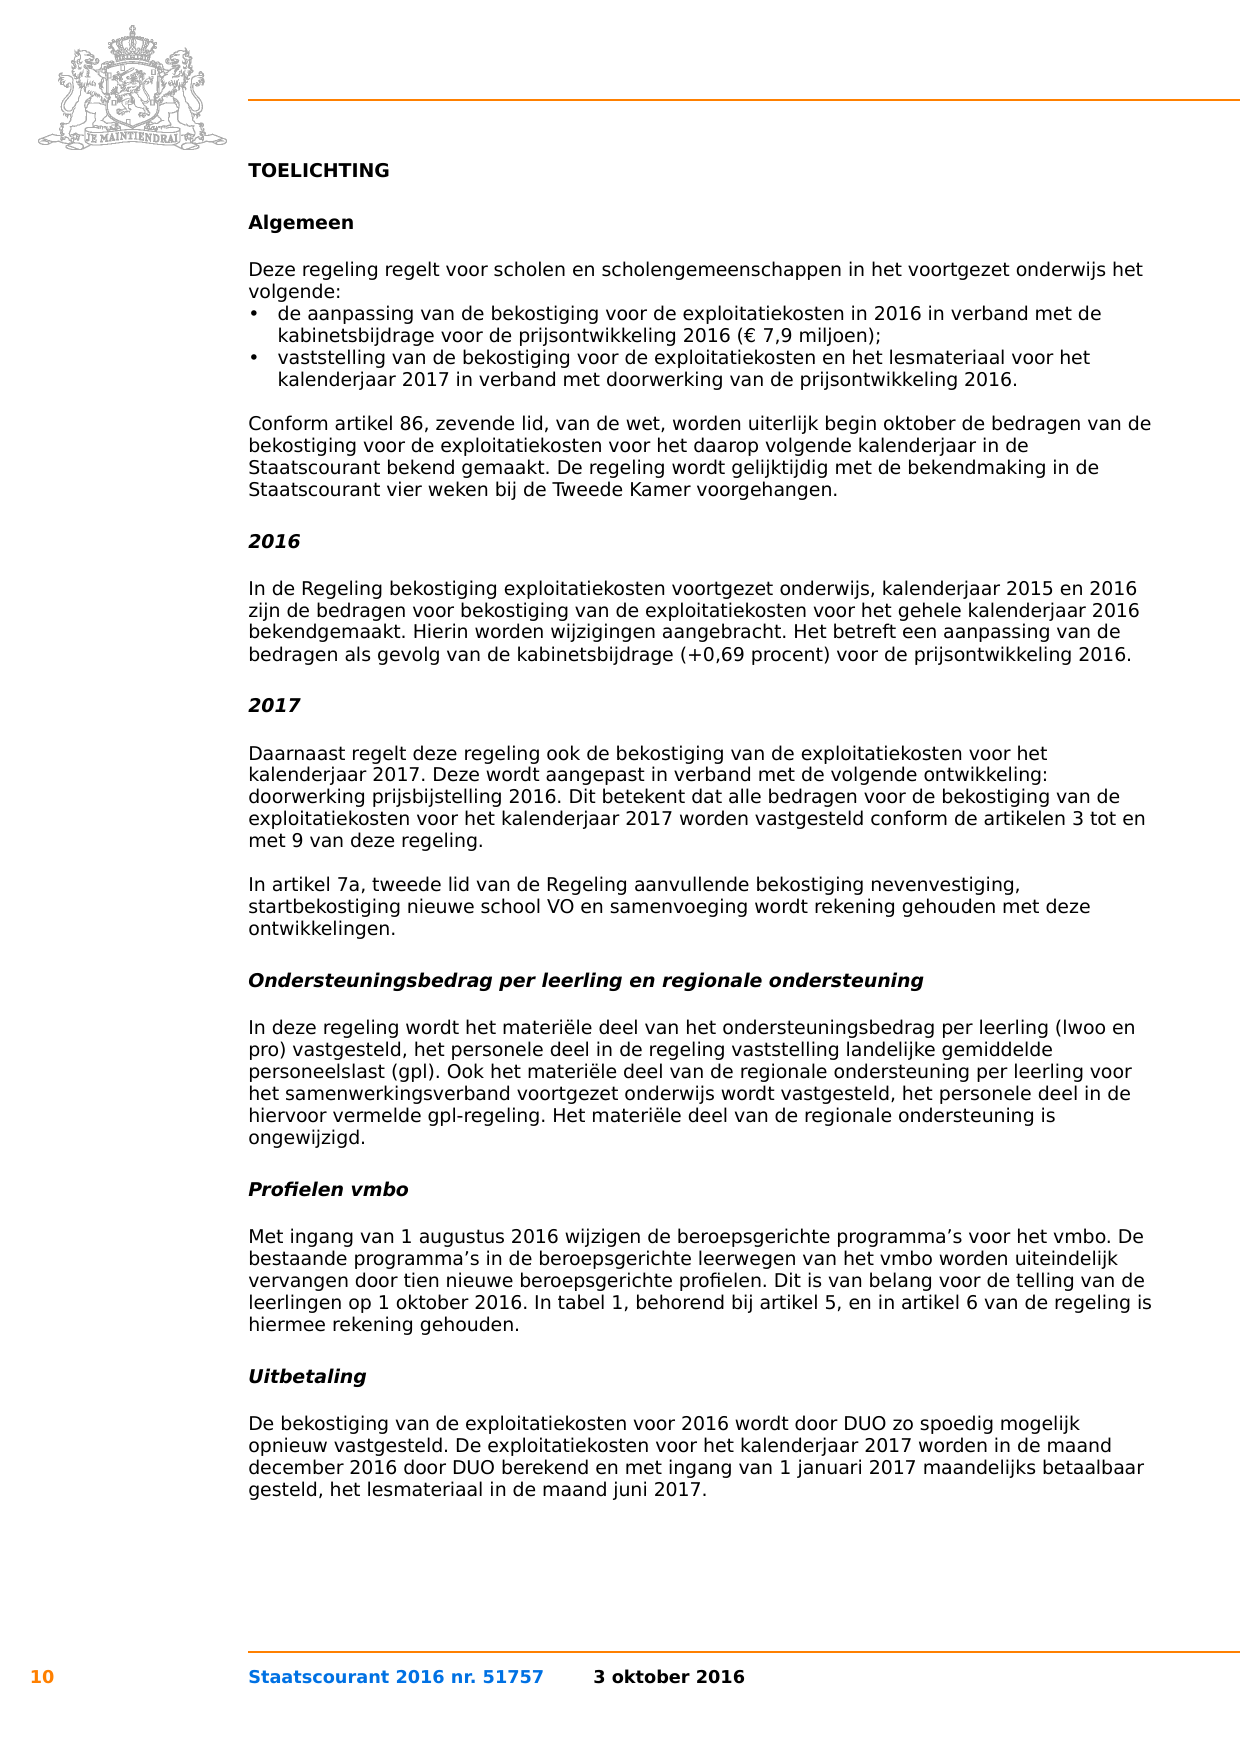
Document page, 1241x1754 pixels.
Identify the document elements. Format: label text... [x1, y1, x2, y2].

subtitle TOELICHTING [248, 160, 1163, 182]
text Conform artikel 86, zevende lid, van de wet, worden uiterlijk begin oktober de bedragen van de bekostiging voor de exploitatiekosten voor het daarop volgende kalenderjaar in de Staatscourant bekend gemaakt. De regeling wordt gelijktijdig met de bekendmaking in de Staatscourant vier weken bij de Tweede Kamer voorgehangen. [248, 413, 1163, 501]
text • de aanpassing van de bekostiging voor de exploitatiekosten in 2016 in verband met de kabinetsbijdrage voor de prijsontwikkeling 2016 (€ 7,9 miljoen); [248, 303, 1163, 347]
text In de Regeling bekostiging exploitatiekosten voortgezet onderwijs, kalenderjaar 2015 en 2016 zijn de bedragen voor bekostiging van de exploitatiekosten voor het gehele kalenderjaar 2016 bekendgemaakt. Hierin worden wijzigingen aangebracht. Het betreft een aanpassing van de bedragen als gevolg van de kabinetsbijdrage (+0,69 procent) voor de prijsontwikkeling 2016. [248, 577, 1163, 665]
picture [38, 25, 227, 150]
text In artikel 7a, tweede lid van de Regeling aanvullende bekostiging nevenvestiging, startbekostiging nieuwe school VO en samenvoeging wordt rekening gehouden met deze ontwikkelingen. [248, 874, 1163, 940]
text In deze regeling wordt het materiële deel van het ondersteuningsbedrag per leerling (lwoo en pro) vastgesteld, het personele deel in de regeling vaststelling landelijke gemiddelde personeelslast (gpl). Ook het materiële deel van de regionale ondersteuning per leerling voor het samenwerkingsverband voortgezet onderwijs wordt vastgesteld, het personele deel in de hiervoor vermelde gpl-regeling. Het materiële deel van de regionale ondersteuning is ongewijzigd. [248, 1017, 1163, 1149]
subtitle 2017 [248, 695, 1163, 717]
text Deze regeling regelt voor scholen en scholengemeenschappen in het voortgezet onderwijs het volgende: [248, 259, 1163, 303]
text Met ingang van 1 augustus 2016 wijzigen de beroepsgerichte programma’s voor het vmbo. De bestaande programma’s in de beroepsgerichte leerwegen van het vmbo worden uiteindelijk vervangen door tien nieuwe beroepsgerichte profielen. Dit is van belang voor de telling van de leerlingen op 1 oktober 2016. In tabel 1, behorend bij artikel 5, en in artikel 6 van de regeling is hiermee rekening gehouden. [248, 1226, 1163, 1336]
text Daarnaast regelt deze regeling ook de bekostiging van de exploitatiekosten voor het kalenderjaar 2017. Deze wordt aangepast in verband met de volgende ontwikkeling: doorwerking prijsbijstelling 2016. Dit betekent dat alle bedragen voor de bekostiging van de exploitatiekosten voor het kalenderjaar 2017 worden vastgesteld conform de artikelen 3 tot en met 9 van deze regeling. [248, 742, 1163, 852]
text De bekostiging van de exploitatiekosten voor 2016 wordt door DUO zo spoedig mogelijk opnieuw vastgesteld. De exploitatiekosten voor het kalenderjaar 2017 worden in de maand december 2016 door DUO berekend en met ingang van 1 januari 2017 maandelijks betaalbaar gesteld, het lesmateriaal in de maand juni 2017. [248, 1413, 1163, 1501]
text • vaststelling van de bekostiging voor de exploitatiekosten en het lesmateriaal voor het kalenderjaar 2017 in verband met doorwerking van de prijsontwikkeling 2016. [248, 347, 1163, 391]
subtitle Uitbetaling [248, 1366, 1163, 1388]
subtitle Ondersteuningsbedrag per leerling en regionale ondersteuning [248, 970, 1163, 992]
subtitle Algemeen [248, 212, 1163, 234]
subtitle Profielen vmbo [248, 1179, 1163, 1201]
subtitle 2016 [248, 531, 1163, 552]
